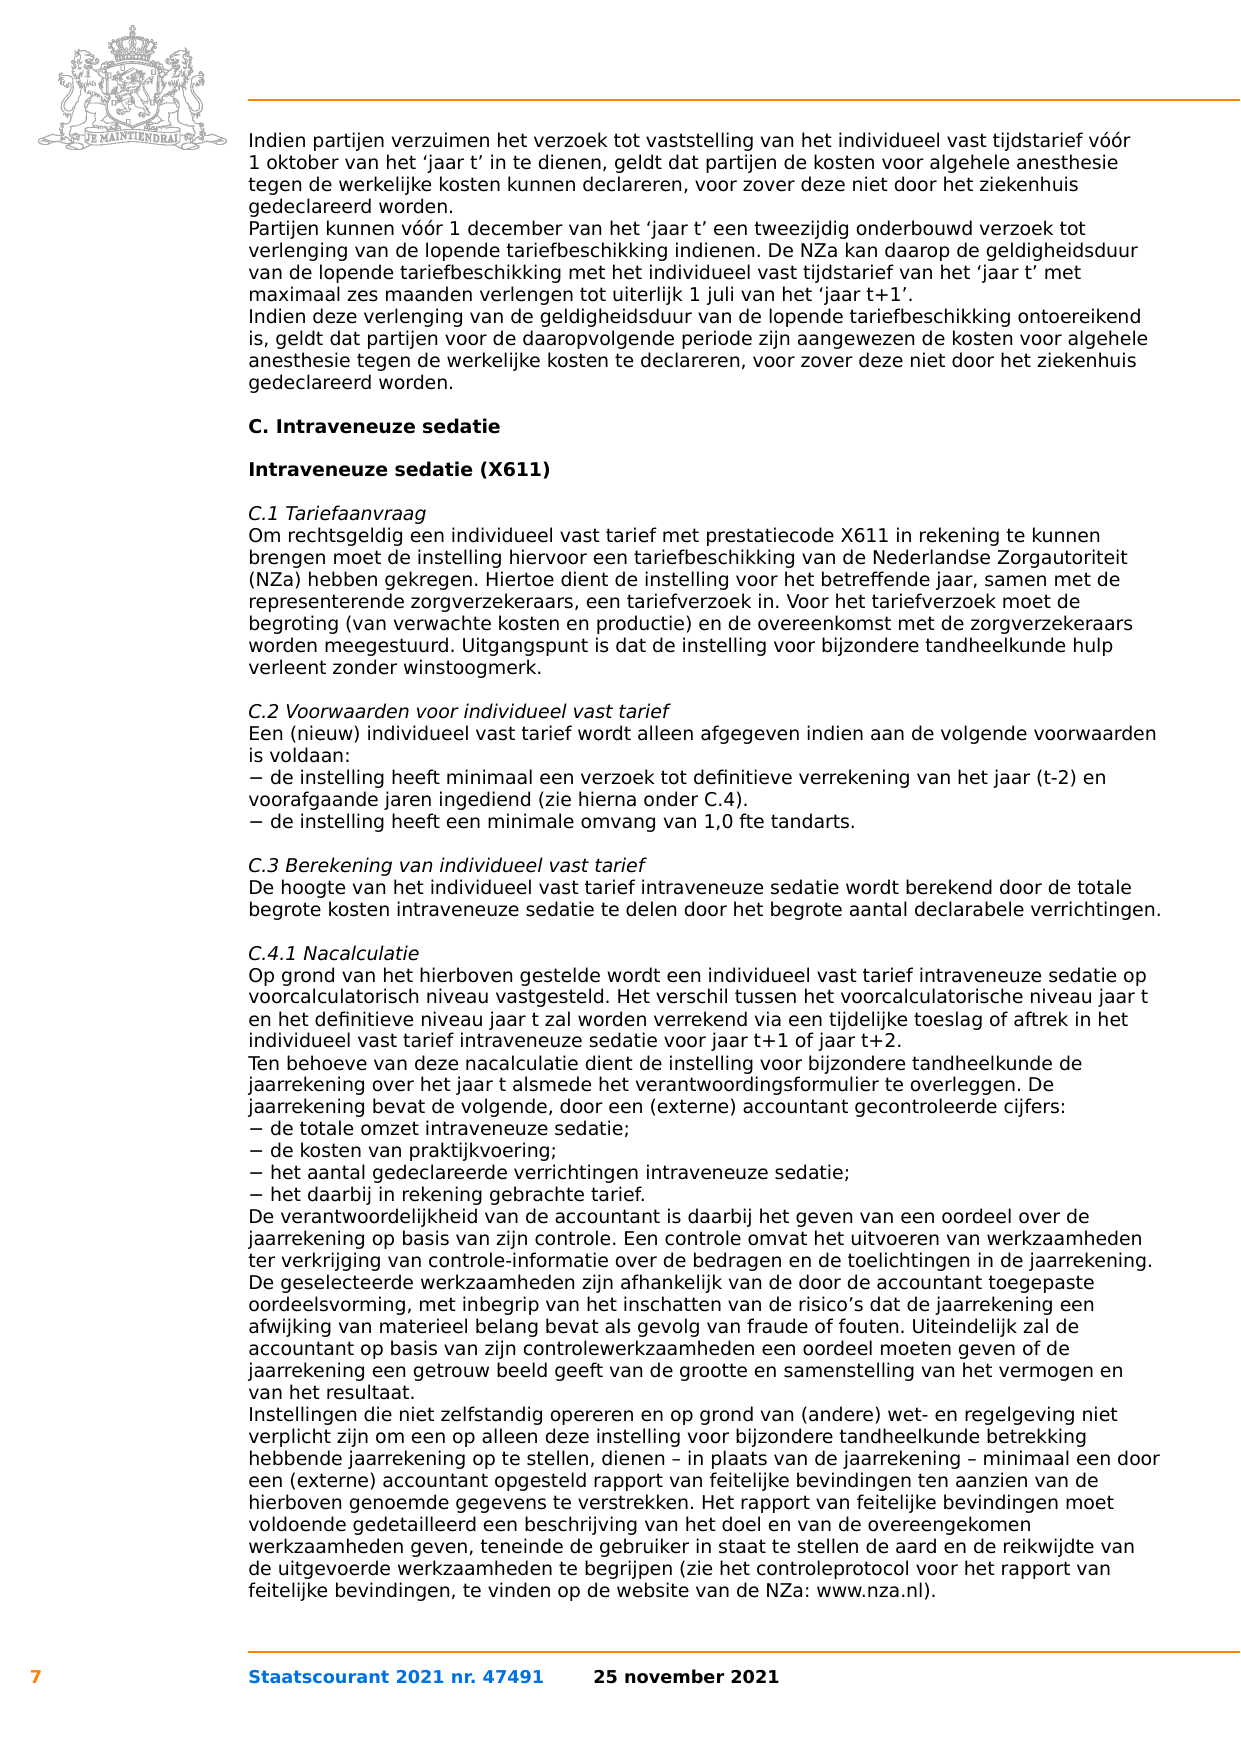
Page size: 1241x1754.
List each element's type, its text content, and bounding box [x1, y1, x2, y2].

text − de totale omzet intraveneuze sedatie; [248, 1118, 1163, 1140]
text De hoogte van het individueel vast tarief intraveneuze sedatie wordt berekend door de totale begrote kosten intraveneuze sedatie te delen door het begrote aantal declarabele verrichtingen. [248, 877, 1163, 921]
subtitle Intraveneuze sedatie (X611) [248, 459, 1163, 481]
text − de instelling heeft een minimale omvang van 1,0 fte tandarts. [248, 811, 1163, 833]
picture [38, 25, 227, 150]
text Instellingen die niet zelfstandig opereren en op grond van (andere) wet- en regelgeving niet verplicht zijn om een op alleen deze instelling voor bijzondere tandheelkunde betrekking hebbende jaarrekening op te stellen, dienen – in plaats van de jaarrekening – minimaal een door een (externe) accountant opgesteld rapport van feitelijke bevindingen ten aanzien van de hierboven genoemde gegevens te verstrekken. Het rapport van feitelijke bevindingen moet voldoende gedetailleerd een beschrijving van het doel en van de overeengekomen werkzaamheden geven, teneinde de gebruiker in staat te stellen de aard en de reikwijdte van de uitgevoerde werkzaamheden te begrijpen (zie het controleprotocol voor het rapport van feitelijke bevindingen, te vinden op de website van de NZa: www.nza.nl). [248, 1404, 1163, 1602]
text De verantwoordelijkheid van de accountant is daarbij het geven van een oordeel over de jaarrekening op basis van zijn controle. Een controle omvat het uitvoeren van werkzaamheden ter verkrijging van controle-informatie over de bedragen en de toelichtingen in de jaarrekening. De geselecteerde werkzaamheden zijn afhankelijk van de door de accountant toegepaste oordeelsvorming, met inbegrip van het inschatten van de risico’s dat de jaarrekening een afwijking van materieel belang bevat als gevolg van fraude of fouten. Uiteindelijk zal de accountant op basis van zijn controlewerkzaamheden een oordeel moeten geven of de jaarrekening een getrouw beeld geeft van de grootte en samenstelling van het vermogen en van het resultaat. [248, 1206, 1163, 1404]
subtitle C.1 Tariefaanvraag [248, 503, 1163, 525]
text Partijen kunnen vóór 1 december van het ‘jaar t’ een tweezijdig onderbouwd verzoek tot verlenging van de lopende tariefbeschikking indienen. De NZa kan daarop de geldigheidsduur van de lopende tariefbeschikking met het individueel vast tijdstarief van het ‘jaar t’ met maximaal zes maanden verlengen tot uiterlijk 1 juli van het ‘jaar t+1’. [248, 218, 1163, 306]
text Om rechtsgeldig een individueel vast tarief met prestatiecode X611 in rekening te kunnen brengen moet de instelling hiervoor een tariefbeschikking van de Nederlandse Zorgautoriteit (NZa) hebben gekregen. Hiertoe dient de instelling voor het betreffende jaar, samen met de representerende zorgverzekeraars, een tariefverzoek in. Voor het tariefverzoek moet de begroting (van verwachte kosten en productie) en de overeenkomst met de zorgverzekeraars worden meegestuurd. Uitgangspunt is dat de instelling voor bijzondere tandheelkunde hulp verleent zonder winstoogmerk. [248, 525, 1163, 679]
text − het daarbij in rekening gebrachte tarief. [248, 1184, 1163, 1206]
text − de instelling heeft minimaal een verzoek tot definitieve verrekening van het jaar (t-2) en voorafgaande jaren ingediend (zie hierna onder C.4). [248, 767, 1163, 811]
text Een (nieuw) individueel vast tarief wordt alleen afgegeven indien aan de volgende voorwaarden is voldaan: [248, 723, 1163, 767]
subtitle C.2 Voorwaarden voor individueel vast tarief [248, 701, 1163, 723]
text Indien partijen verzuimen het verzoek tot vaststelling van het individueel vast tijdstarief vóór 1 oktober van het ‘jaar t’ in te dienen, geldt dat partijen de kosten voor algehele anesthesie tegen de werkelijke kosten kunnen declareren, voor zover deze niet door het ziekenhuis gedeclareerd worden. [248, 130, 1163, 218]
subtitle C.3 Berekening van individueel vast tarief [248, 855, 1163, 877]
text − het aantal gedeclareerde verrichtingen intraveneuze sedatie; [248, 1162, 1163, 1184]
subtitle C. Intraveneuze sedatie [248, 416, 1163, 437]
text − de kosten van praktijkvoering; [248, 1140, 1163, 1162]
text Indien deze verlenging van de geldigheidsduur van de lopende tariefbeschikking ontoereikend is, geldt dat partijen voor de daaropvolgende periode zijn aangewezen de kosten voor algehele anesthesie tegen de werkelijke kosten te declareren, voor zover deze niet door het ziekenhuis gedeclareerd worden. [248, 306, 1163, 394]
subtitle C.4.1 Nacalculatie [248, 942, 1163, 964]
text Op grond van het hierboven gestelde wordt een individueel vast tarief intraveneuze sedatie op voorcalculatorisch niveau vastgesteld. Het verschil tussen het voorcalculatorische niveau jaar t en het definitieve niveau jaar t zal worden verrekend via een tijdelijke toeslag of aftrek in het individueel vast tarief intraveneuze sedatie voor jaar t+1 of jaar t+2. [248, 964, 1163, 1052]
text Ten behoeve van deze nacalculatie dient de instelling voor bijzondere tandheelkunde de jaarrekening over het jaar t alsmede het verantwoordingsformulier te overleggen. De jaarrekening bevat de volgende, door een (externe) accountant gecontroleerde cijfers: [248, 1052, 1163, 1118]
